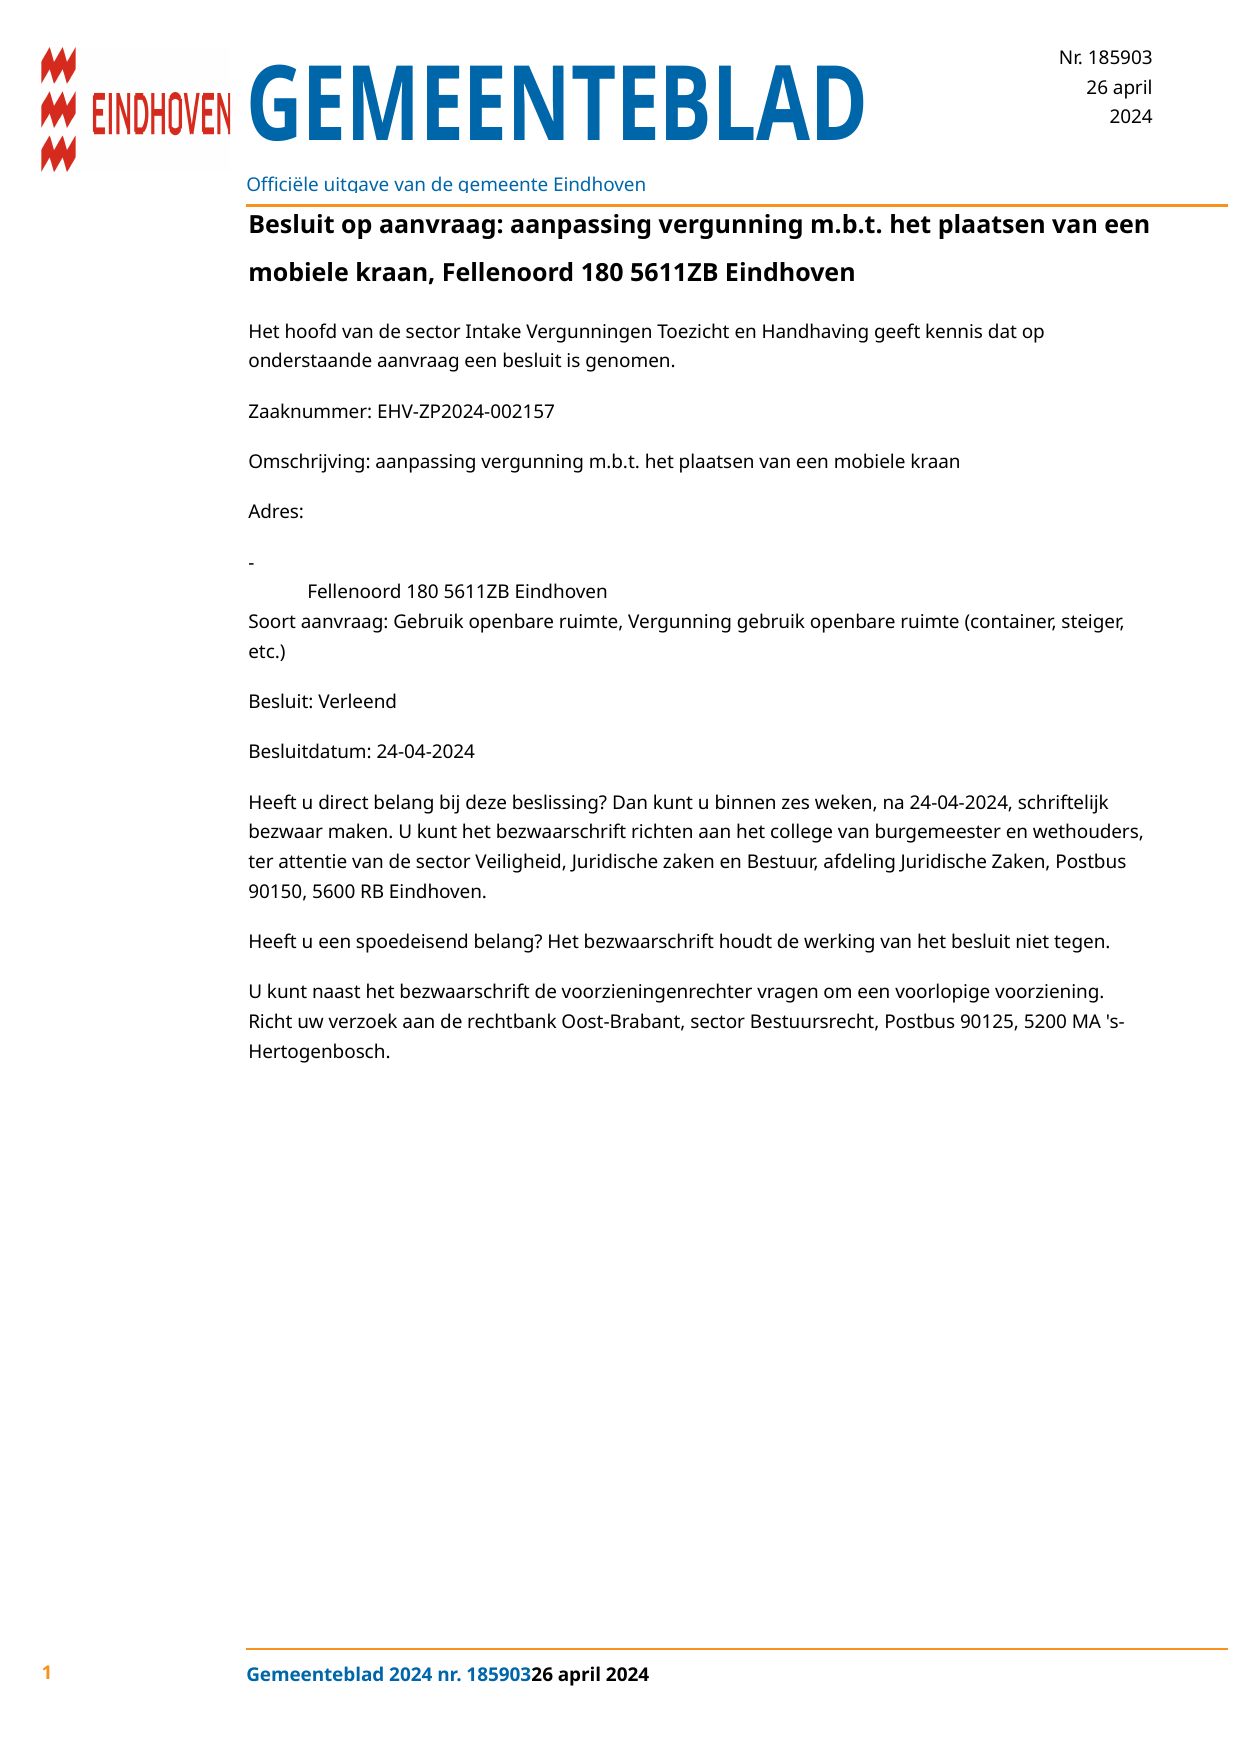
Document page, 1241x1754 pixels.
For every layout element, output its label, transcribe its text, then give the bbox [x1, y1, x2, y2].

list Fellenoord 180 5611ZB Eindhoven [248, 579, 1152, 604]
text Heeft u direct belang bij deze beslissing? Dan kunt u binnen zes weken, na 24-04-2024, schriftelijk bezwaar maken. U kunt het bezwaarschrift richten aan het college van burgemeester en wethouders, ter attentie van de sector Veiligheid, Juridische zaken en Bestuur, afdeling Juridische Zaken, Postbus 90150, 5600 RB Eindhoven. [248, 789, 1152, 904]
text Besluit op aanvraag: aanpassing vergunning m.b.t. het plaatsen van een mobiele kraan, Fellenoord 180 5611ZB Eindhoven [248, 207, 1152, 288]
text Heeft u een spoedeisend belang? Het bezwaarschrift houdt de werking van het besluit niet tegen. [248, 928, 1152, 954]
text Besluit: Verleend [248, 688, 1152, 714]
text Zaaknummer: EHV-ZP2024-002157 [248, 398, 1152, 424]
text Het hoofd van de sector Intake Vergunningen Toezicht en Handhaving geeft kennis dat op onderstaande aanvraag een besluit is genomen. [248, 318, 1152, 373]
picture [41, 47, 231, 172]
text Adres: [248, 499, 1152, 524]
text Soort aanvraag: Gebruik openbare ruimte, Vergunning gebruik openbare ruimte (container, steiger, etc.) [248, 608, 1152, 664]
text Besluitdatum: 24-04-2024 [248, 739, 1152, 764]
text U kunt naast het bezwaarschrift de voorzieningenrechter vragen om een voorlopige voorziening. Richt uw verzoek aan de rechtbank Oost-Brabant, sector Bestuursrecht, Postbus 90125, 5200 MA 's-Hertogenbosch. [248, 979, 1152, 1064]
text Omschrijving: aanpassing vergunning m.b.t. het plaatsen van een mobiele kraan [248, 448, 1152, 474]
